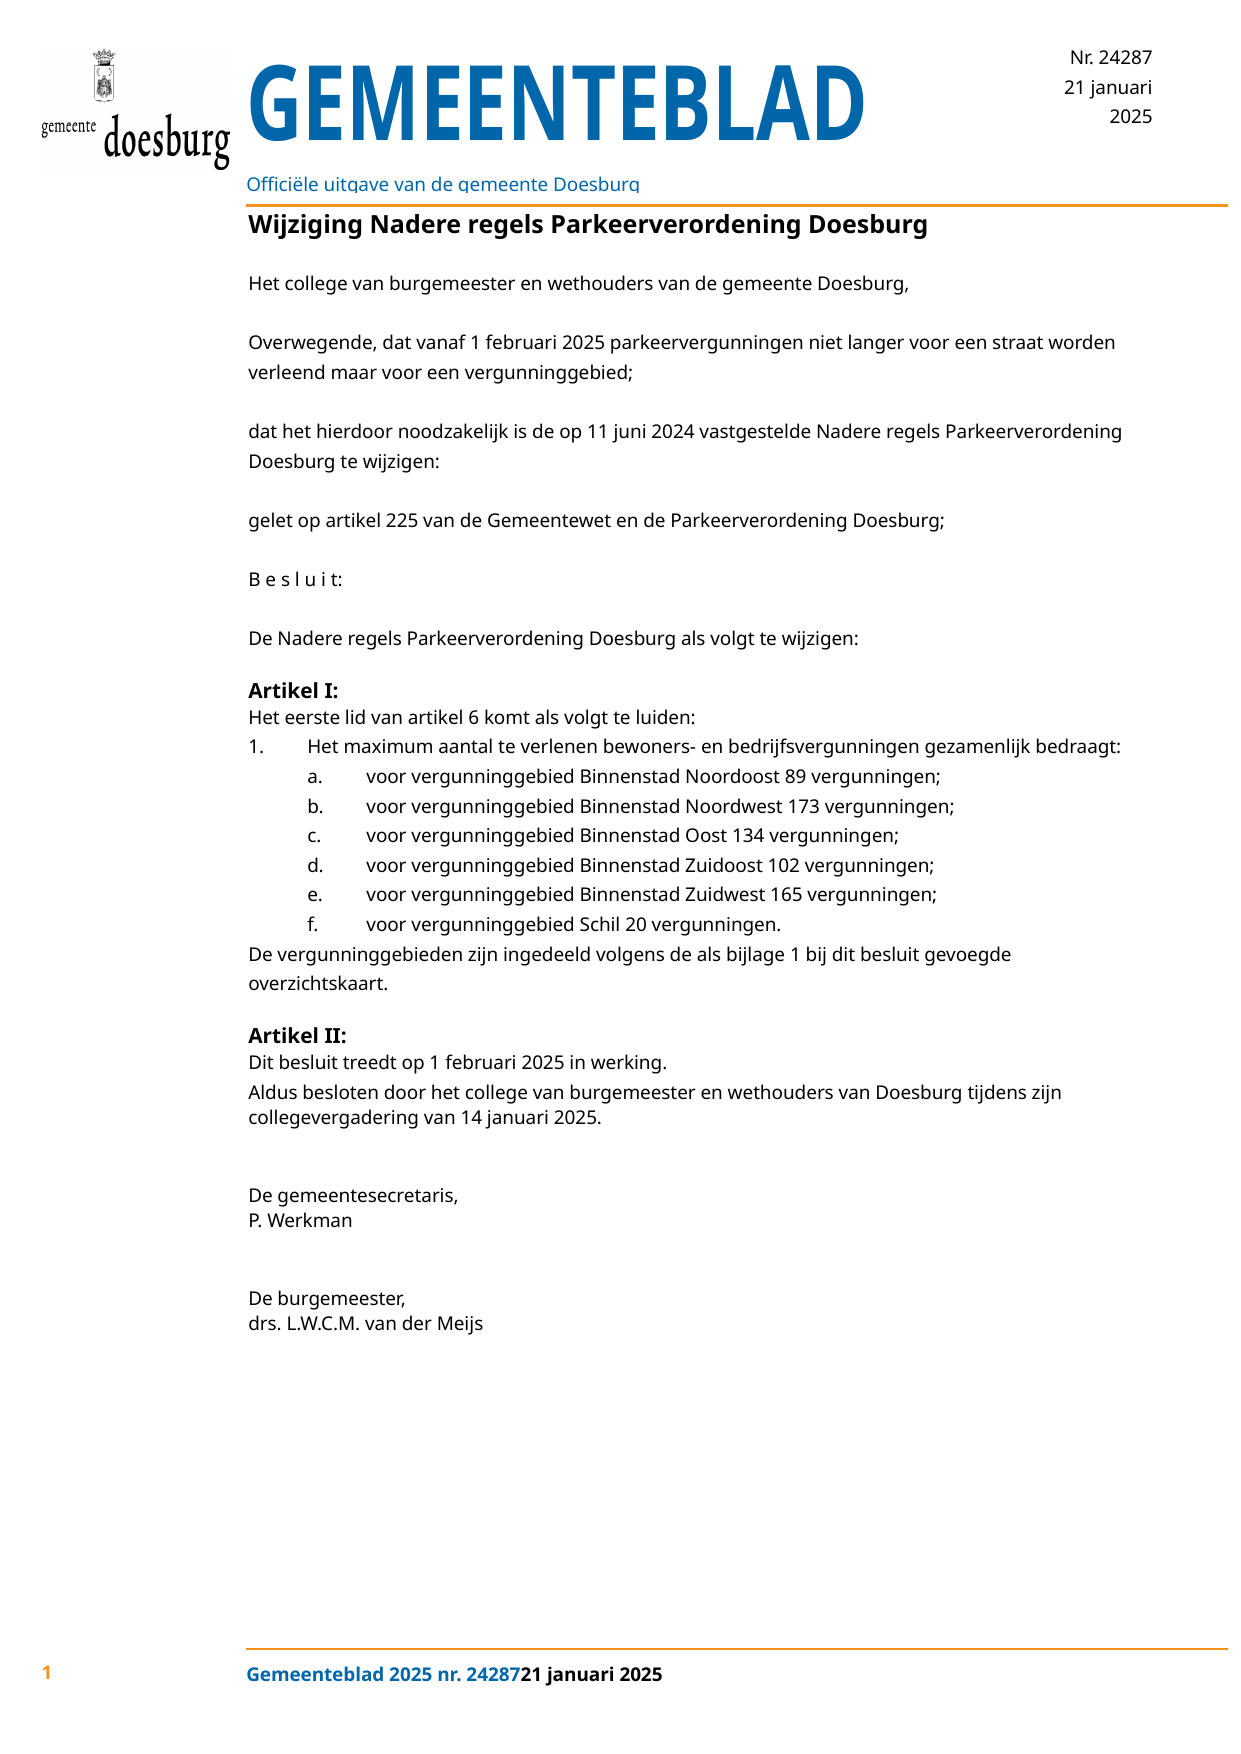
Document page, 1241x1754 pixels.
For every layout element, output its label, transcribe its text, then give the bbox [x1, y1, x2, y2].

text Artikel II: [248, 1021, 1152, 1049]
text Aldus besloten door het college van burgemeester en wethouders van Doesburg tijdens zijn collegevergadering van 14 januari 2025. [248, 1079, 1152, 1130]
text gelet op artikel 225 van de Gemeentewet en de Parkeerverordening Doesburg; [248, 507, 1152, 533]
list voor vergunninggebied Schil 20 vergunningen. [307, 911, 1152, 937]
text De gemeentesecretaris, [248, 1182, 1152, 1207]
text B e s l u i t: [248, 566, 1152, 592]
list voor vergunninggebied Binnenstad Oost 134 vergunningen; [307, 822, 1152, 848]
list voor vergunninggebied Binnenstad Noordwest 173 vergunningen; [307, 793, 1152, 819]
picture [41, 47, 231, 172]
text dat het hierdoor noodzakelijk is de op 11 juni 2024 vastgestelde Nadere regels Parkeerverordening Doesburg te wijzigen: [248, 418, 1152, 473]
list voor vergunninggebied Binnenstad Noordoost 89 vergunningen; [307, 763, 1152, 789]
text Artikel I: [248, 676, 1152, 704]
text De Nadere regels Parkeerverordening Doesburg als volgt te wijzigen: [248, 625, 1152, 651]
list voor vergunninggebied Binnenstad Zuidwest 165 vergunningen; [307, 882, 1152, 907]
text P. Werkman [248, 1207, 1152, 1233]
list Het maximum aantal te verlenen bewoners- en bedrijfsvergunningen gezamenlijk bedraagt: [248, 734, 1152, 759]
text Wijziging Nadere regels Parkeerverordening Doesburg [248, 207, 1152, 241]
text Dit besluit treedt op 1 februari 2025 in werking. [248, 1049, 1152, 1075]
text De vergunninggebieden zijn ingedeeld volgens de als bijlage 1 bij dit besluit gevoegde overzichtskaart. [248, 941, 1152, 996]
text De burgemeester, [248, 1285, 1152, 1310]
text Het college van burgemeester en wethouders van de gemeente Doesburg, [248, 270, 1152, 296]
text drs. L.W.C.M. van der Meijs [248, 1310, 1152, 1336]
list voor vergunninggebied Binnenstad Zuidoost 102 vergunningen; [307, 852, 1152, 878]
text Overwegende, dat vanaf 1 februari 2025 parkeervergunningen niet langer voor een straat worden verleend maar voor een vergunninggebied; [248, 329, 1152, 385]
text Het eerste lid van artikel 6 komt als volgt te luiden: [248, 704, 1152, 730]
